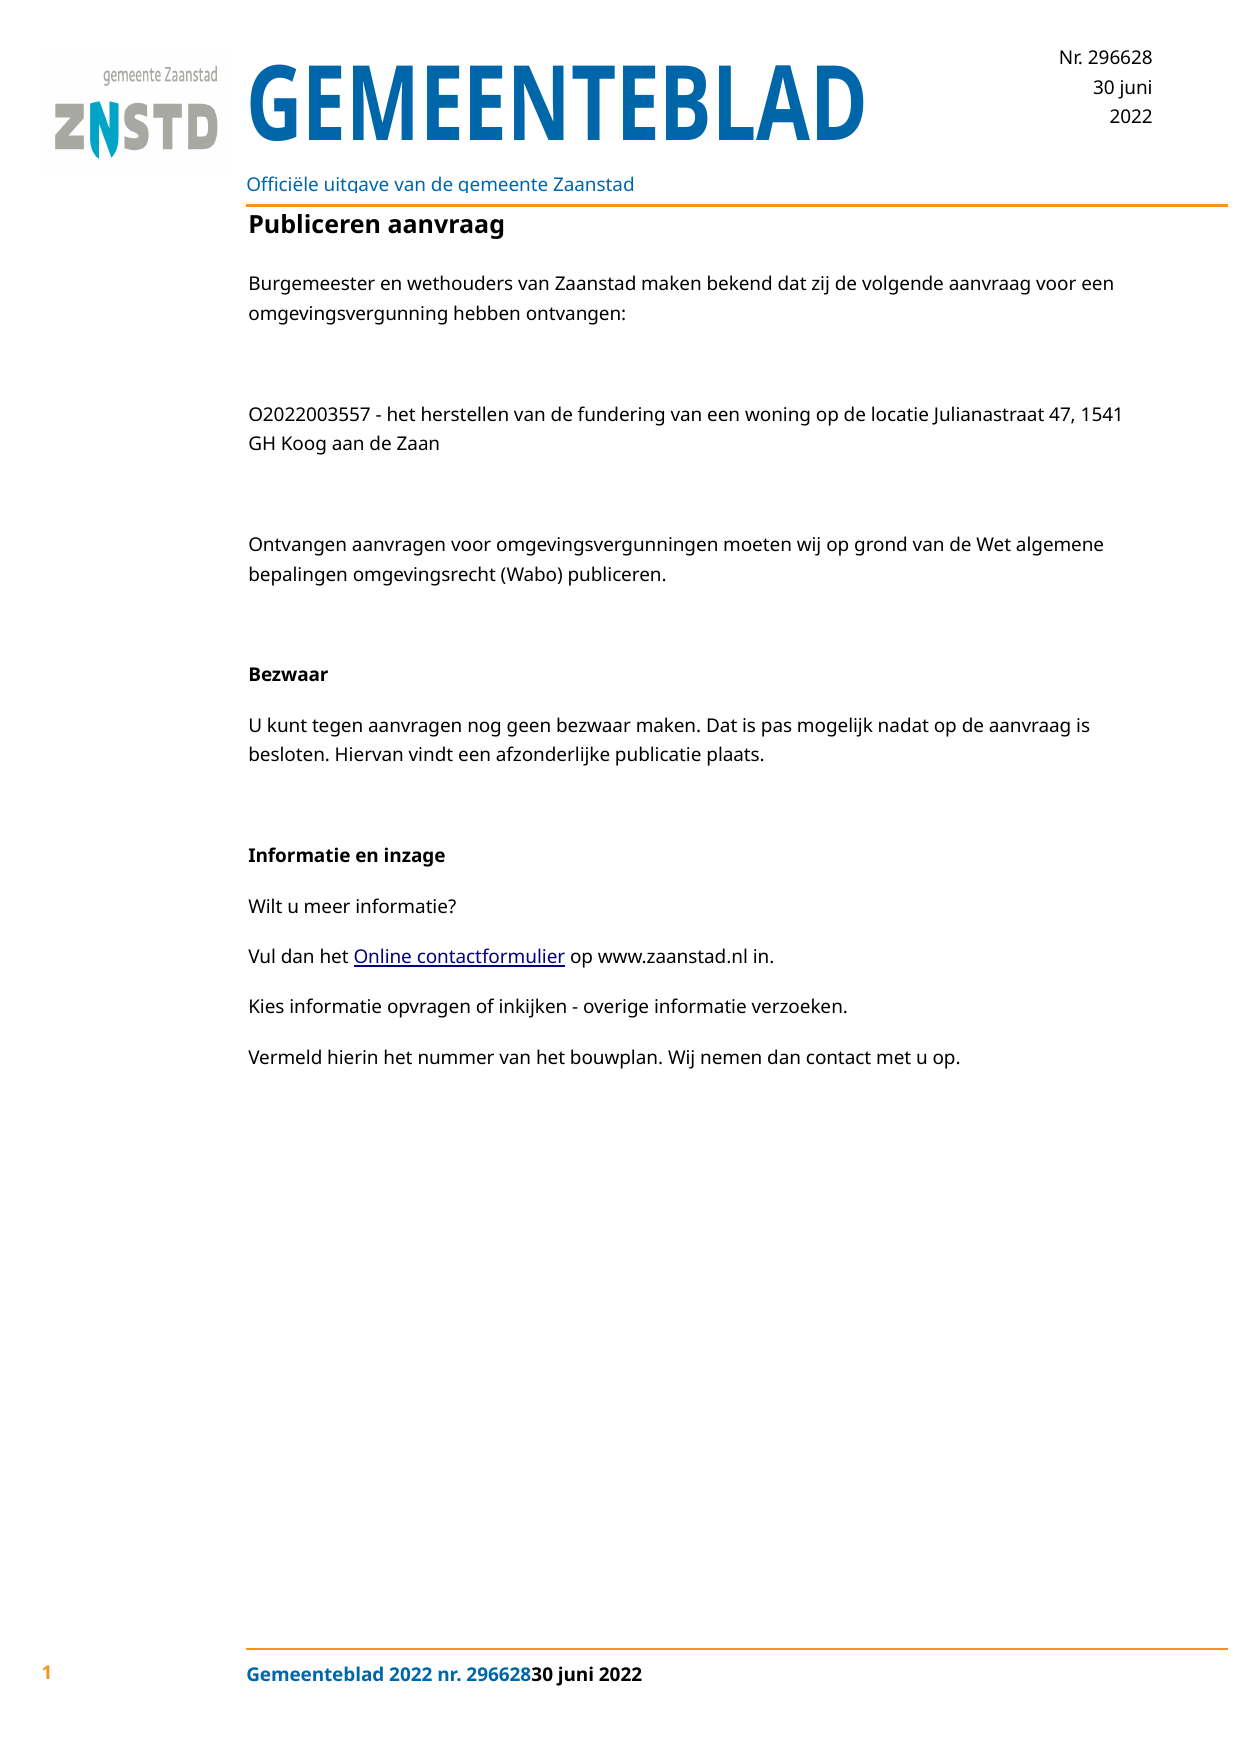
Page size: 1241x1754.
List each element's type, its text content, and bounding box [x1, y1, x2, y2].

text Wilt u meer informatie? [248, 893, 1152, 918]
text Kies informatie opvragen of inkijken - overige informatie verzoeken. [248, 994, 1152, 1019]
text O2022003557 - het herstellen van de fundering van een woning op de locatie Julianastraat 47, 1541 GH Koog aan de Zaan [248, 401, 1152, 456]
text Ontvangen aanvragen voor omgevingsvergunningen moeten wij op grond van de Wet algemene bepalingen omgevingsrecht (Wabo) publiceren. [248, 531, 1152, 586]
text Publiceren aanvraag [248, 207, 1152, 241]
text Burgemeester en wethouders van Zaanstad maken bekend dat zij de volgende aanvraag voor een omgevingsvergunning hebben ontvangen: [248, 270, 1152, 326]
text Vul dan het Online contactformulier op www.zaanstad.nl in. [248, 943, 1152, 969]
text U kunt tegen aanvragen nog geen bezwaar maken. Dat is pas mogelijk nadat op de aanvraag is besloten. Hiervan vindt een afzonderlijke publicatie plaats. [248, 712, 1152, 767]
text Bezwaar [248, 662, 1152, 687]
text Vermeld hierin het nummer van het bouwplan. Wij nemen dan contact met u op. [248, 1044, 1152, 1070]
text Informatie en inzage [248, 842, 1152, 868]
picture [41, 47, 231, 172]
